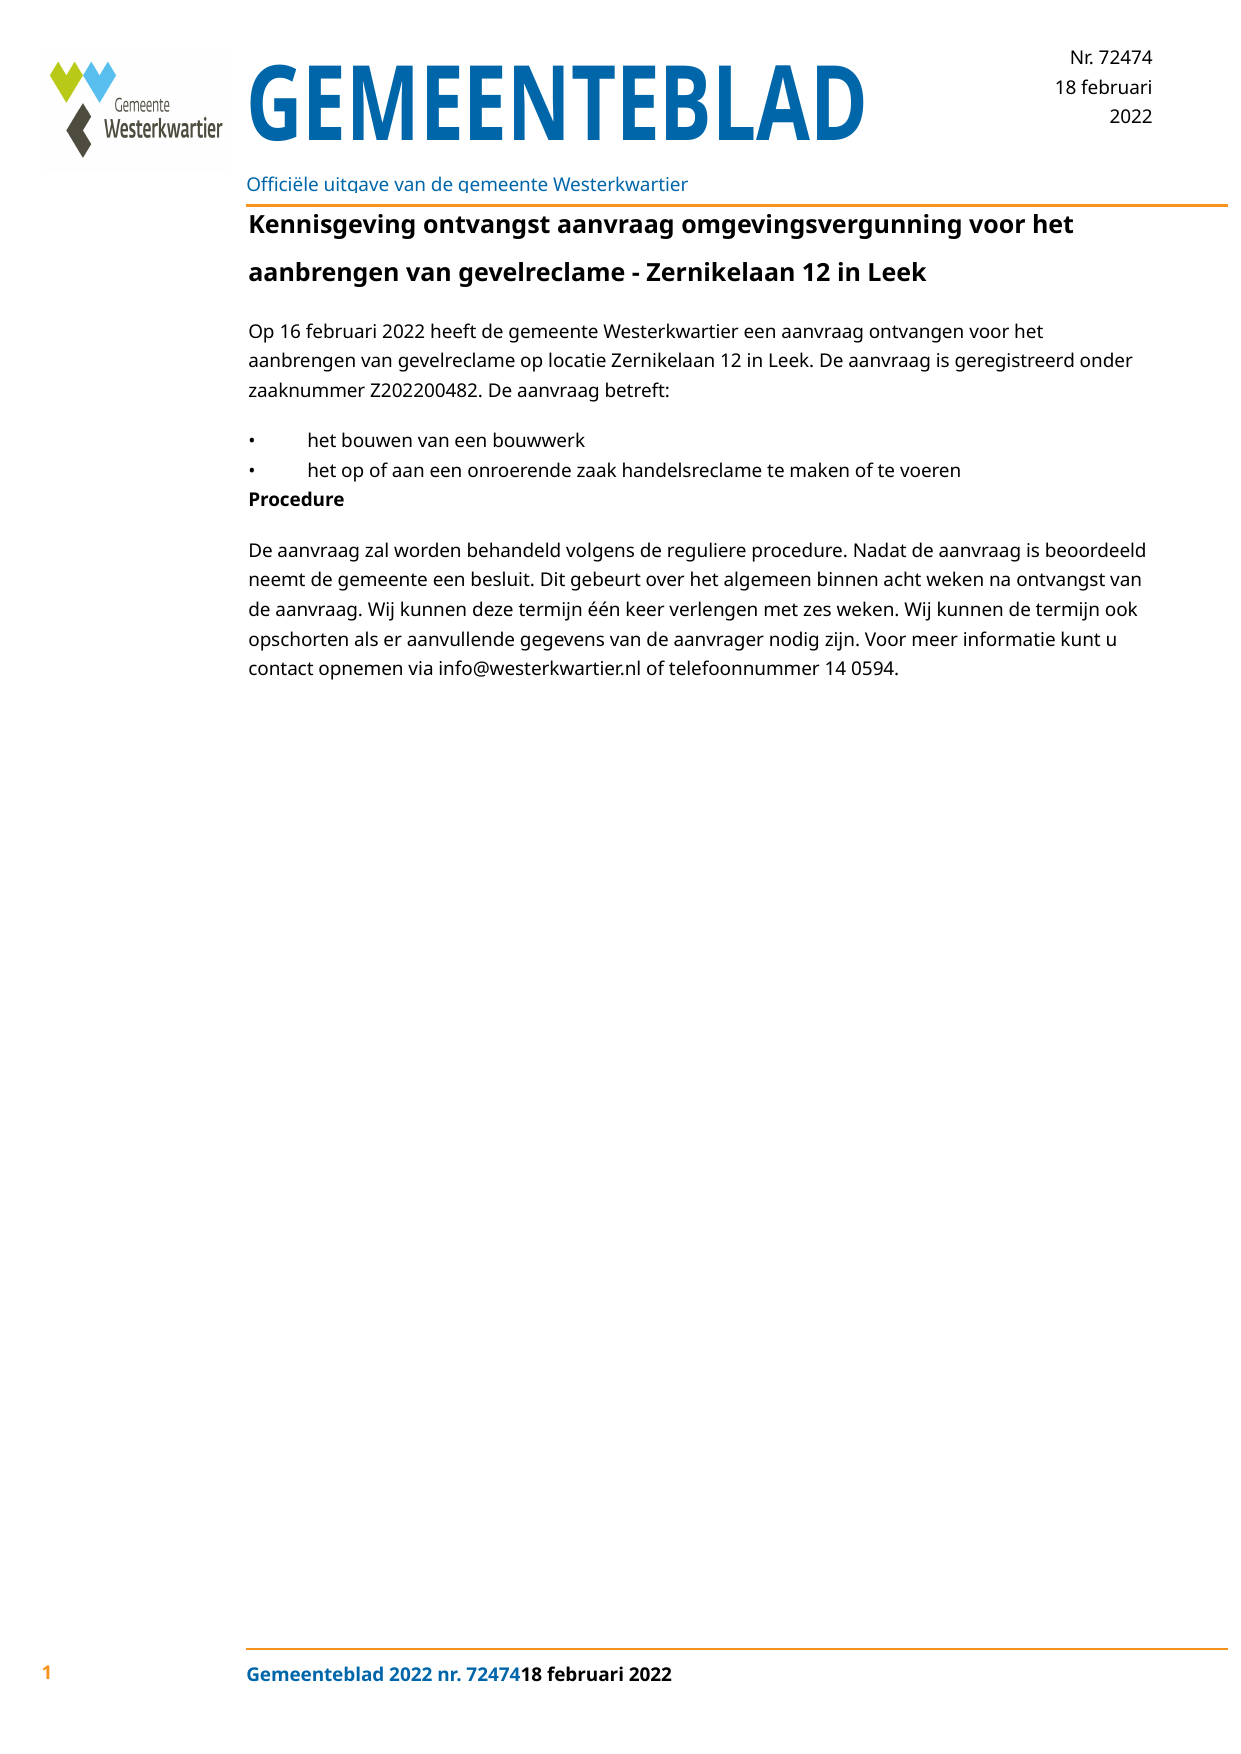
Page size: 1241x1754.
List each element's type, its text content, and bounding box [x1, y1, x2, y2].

list het op of aan een onroerende zaak handelsreclame te maken of te voeren [248, 457, 1152, 483]
text Op 16 februari 2022 heeft de gemeente Westerkwartier een aanvraag ontvangen voor het aanbrengen van gevelreclame op locatie Zernikelaan 12 in Leek. De aanvraag is geregistreerd onder zaaknummer Z202200482. De aanvraag betreft: [248, 318, 1152, 403]
picture [41, 47, 231, 172]
text De aanvraag zal worden behandeld volgens de reguliere procedure. Nadat de aanvraag is beoordeeld neemt de gemeente een besluit. Dit gebeurt over het algemeen binnen acht weken na ontvangst van de aanvraag. Wij kunnen deze termijn één keer verlengen met zes weken. Wij kunnen de termijn ook opschorten als er aanvullende gegevens van de aanvrager nodig zijn. Voor meer informatie kunt u contact opnemen via info@westerkwartier.nl of telefoonnummer 14 0594. [248, 537, 1152, 681]
text Procedure [248, 487, 1152, 512]
list het bouwen van een bouwwerk [248, 427, 1152, 453]
text Kennisgeving ontvangst aanvraag omgevingsvergunning voor het aanbrengen van gevelreclame - Zernikelaan 12 in Leek [248, 207, 1152, 288]
